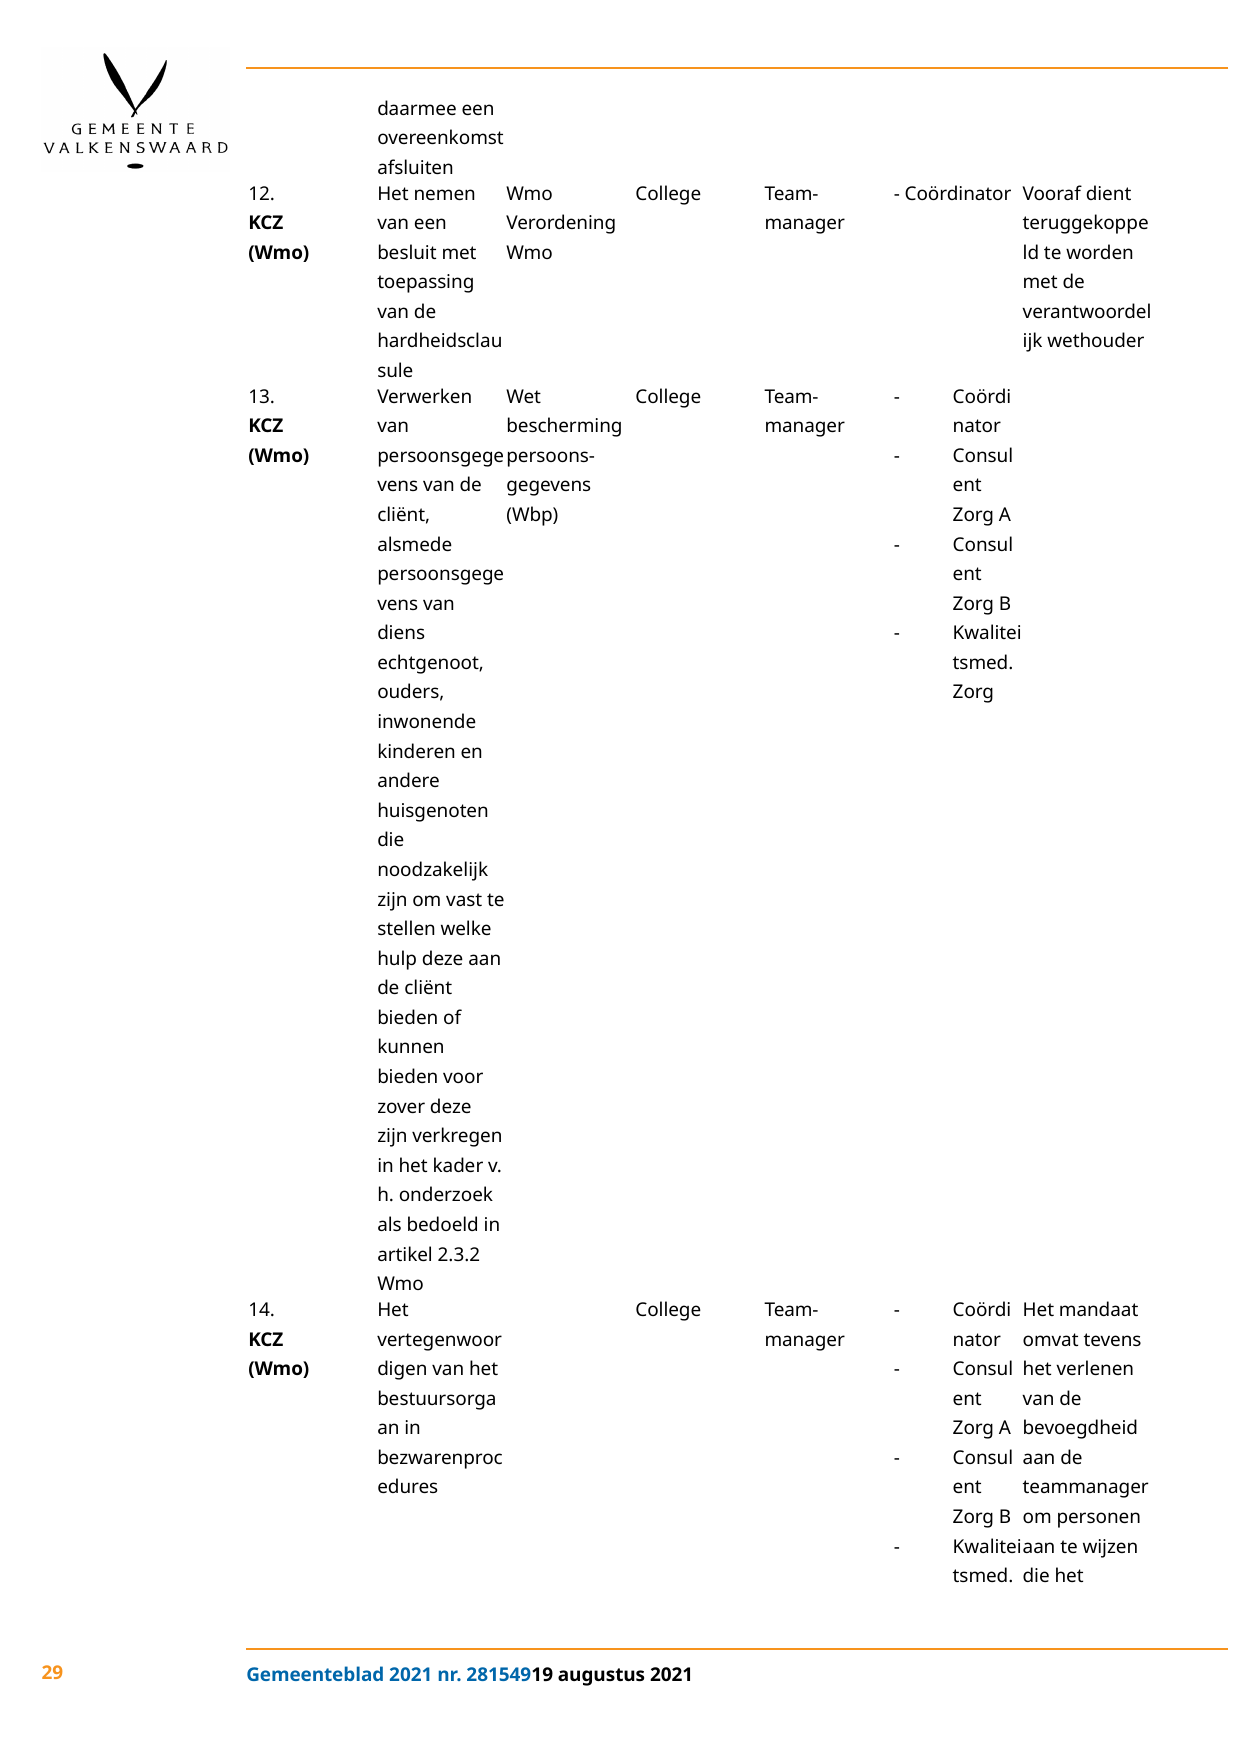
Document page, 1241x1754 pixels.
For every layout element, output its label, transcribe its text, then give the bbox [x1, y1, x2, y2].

table_cell College [635, 1296, 764, 1588]
table_cell [248, 95, 377, 180]
table_cell College [635, 383, 764, 1296]
table_cell 13. KCZ (Wmo) [248, 383, 377, 1296]
table_cell daarmee een overeenkomst afsluiten [377, 95, 506, 180]
table_cell Coördinator Consulent Zorg A Consulent Zorg B Kwaliteitsmed. Zorg [894, 383, 1022, 1296]
table_cell Wet bescherming persoons-gegevens (Wbp) [506, 383, 635, 1296]
picture [41, 47, 231, 172]
table_cell [894, 95, 1022, 180]
table_cell [1023, 383, 1152, 1296]
table_cell Het nemen van een besluit met toepassing van de hardheidsclausule [377, 180, 506, 383]
table_cell Team-manager [764, 383, 893, 1296]
table_cell 14. KCZ (Wmo) [248, 1296, 377, 1588]
table_cell 12. KCZ (Wmo) [248, 180, 377, 383]
table_cell [506, 95, 635, 180]
table_cell Het vertegenwoordigen van het bestuursorgaan in bezwarenprocedures [377, 1296, 506, 1588]
table_cell Coördinator Consulent Zorg A Consulent Zorg B Kwaliteitsmed. [894, 1296, 1022, 1588]
table_cell Team-manager [764, 1296, 893, 1588]
table_cell [764, 95, 893, 180]
table_cell Het mandaat omvat tevens het verlenen van de bevoegdheid aan de teammanager om personen aan te wijzen die het [1023, 1296, 1152, 1588]
table_cell College [635, 180, 764, 383]
table_cell Team-manager [764, 180, 893, 383]
table_cell Verwerken van persoonsgegevens van de cliënt, alsmede persoonsgegevens van diens echtgenoot, ouders, inwonende kinderen en andere huisgenoten die noodzakelijk zijn om vast te stellen welke hulp deze aan de cliënt bieden of kunnen bieden voor zover deze zijn verkregen in het kader v. h. onderzoek als bedoeld in artikel 2.3.2 Wmo [377, 383, 506, 1296]
table_cell Wmo Verordening Wmo [506, 180, 635, 383]
table_cell Vooraf dient teruggekoppeld te worden met de verantwoordelijk wethouder [1023, 180, 1152, 383]
table_cell [506, 1296, 635, 1588]
table_cell [1023, 95, 1152, 180]
table_cell [635, 95, 764, 180]
table_cell - Coördinator [894, 180, 1022, 383]
